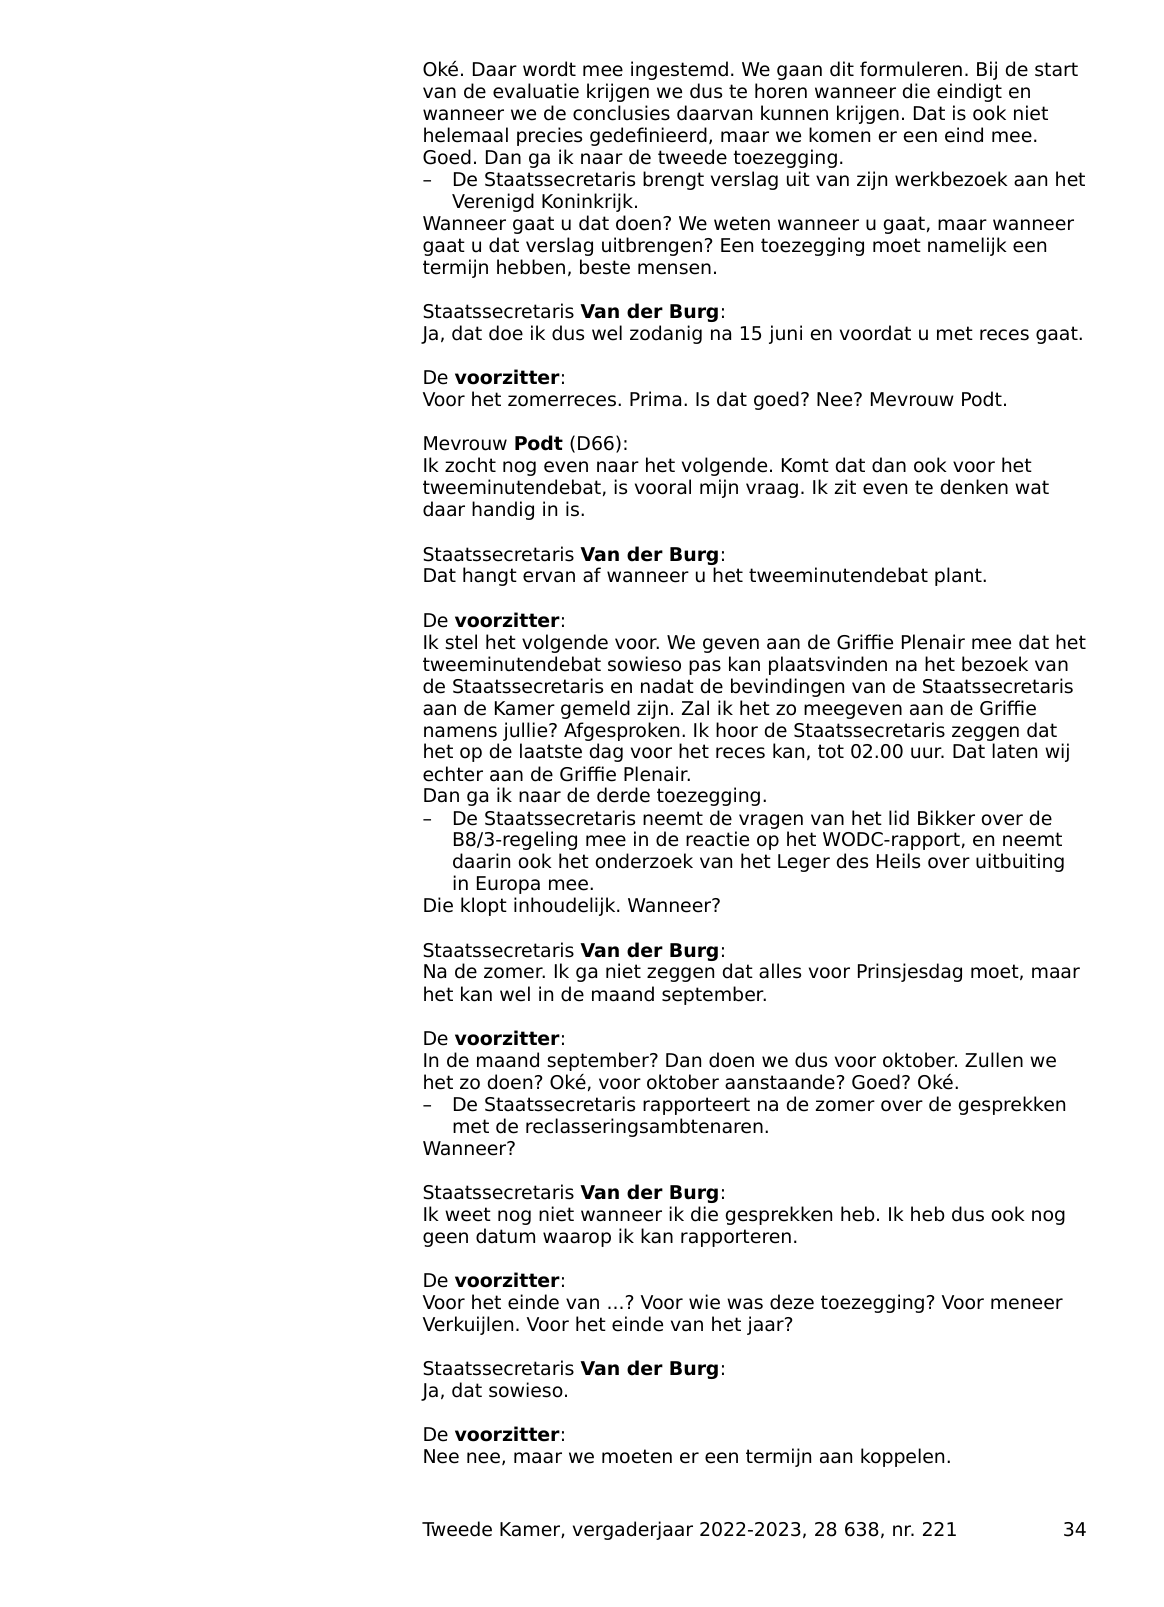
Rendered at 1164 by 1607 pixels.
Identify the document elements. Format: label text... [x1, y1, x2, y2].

text Die klopt inhoudelijk. Wanneer? [422, 895, 1087, 917]
text Staatssecretaris Van der Burg: [422, 1358, 1087, 1380]
text – De Staatssecretaris brengt verslag uit van zijn werkbezoek aan het Verenigd Koninkrijk. [422, 169, 1087, 213]
text De voorzitter: [422, 609, 1087, 632]
text – De Staatssecretaris rapporteert na de zomer over de gesprekken met de reclasseringsambtenaren. [422, 1093, 1087, 1137]
text Goed. Dan ga ik naar de tweede toezegging. [422, 147, 1087, 169]
text Voor het einde van ...? Voor wie was deze toezegging? Voor meneer Verkuijlen. Voor het einde van het jaar? [422, 1292, 1087, 1336]
text Staatssecretaris Van der Burg: [422, 1182, 1087, 1204]
text Ik zocht nog even naar het volgende. Komt dat dan ook voor het tweeminutendebat, is vooral mijn vraag. Ik zit even te denken wat daar handig in is. [422, 455, 1087, 521]
text Staatssecretaris Van der Burg: [422, 939, 1087, 961]
text In de maand september? Dan doen we dus voor oktober. Zullen we het zo doen? Oké, voor oktober aanstaande? Goed? Oké. [422, 1049, 1087, 1093]
text De voorzitter: [422, 1424, 1087, 1446]
text Dan ga ik naar de derde toezegging. [422, 785, 1087, 807]
text De voorzitter: [422, 1270, 1087, 1292]
text Ja, dat doe ik dus wel zodanig na 15 juni en voordat u met reces gaat. [422, 323, 1087, 345]
text Na de zomer. Ik ga niet zeggen dat alles voor Prinsjesdag moet, maar het kan wel in de maand september. [422, 961, 1087, 1005]
text Staatssecretaris Van der Burg: [422, 543, 1087, 565]
text Wanneer gaat u dat doen? We weten wanneer u gaat, maar wanneer gaat u dat verslag uitbrengen? Een toezegging moet namelijk een termijn hebben, beste mensen. [422, 213, 1087, 279]
text Dat hangt ervan af wanneer u het tweeminutendebat plant. [422, 565, 1087, 587]
text – De Staatssecretaris neemt de vragen van het lid Bikker over de B8/3-regeling mee in de reactie op het WODC-rapport, en neemt daarin ook het onderzoek van het Leger des Heils over uitbuiting in Europa mee. [422, 807, 1087, 895]
text De voorzitter: [422, 367, 1087, 389]
text Ik weet nog niet wanneer ik die gesprekken heb. Ik heb dus ook nog geen datum waarop ik kan rapporteren. [422, 1204, 1087, 1248]
text Nee nee, maar we moeten er een termijn aan koppelen. [422, 1446, 1087, 1468]
text Mevrouw Podt (D66): [422, 433, 1087, 455]
text Staatssecretaris Van der Burg: [422, 301, 1087, 323]
text Ja, dat sowieso. [422, 1380, 1087, 1402]
text Oké. Daar wordt mee ingestemd. We gaan dit formuleren. Bij de start van de evaluatie krijgen we dus te horen wanneer die eindigt en wanneer we de conclusies daarvan kunnen krijgen. Dat is ook niet helemaal precies gedefinieerd, maar we komen er een eind mee. [422, 59, 1087, 147]
text De voorzitter: [422, 1028, 1087, 1049]
text Voor het zomerreces. Prima. Is dat goed? Nee? Mevrouw Podt. [422, 389, 1087, 411]
text Wanneer? [422, 1137, 1087, 1159]
text Ik stel het volgende voor. We geven aan de Griffie Plenair mee dat het tweeminutendebat sowieso pas kan plaatsvinden na het bezoek van de Staatssecretaris en nadat de bevindingen van de Staatssecretaris aan de Kamer gemeld zijn. Zal ik het zo meegeven aan de Griffie namens jullie? Afgesproken. Ik hoor de Staatssecretaris zeggen dat het op de laatste dag voor het reces kan, tot 02.00 uur. Dat laten wij echter aan de Griffie Plenair. [422, 632, 1087, 785]
